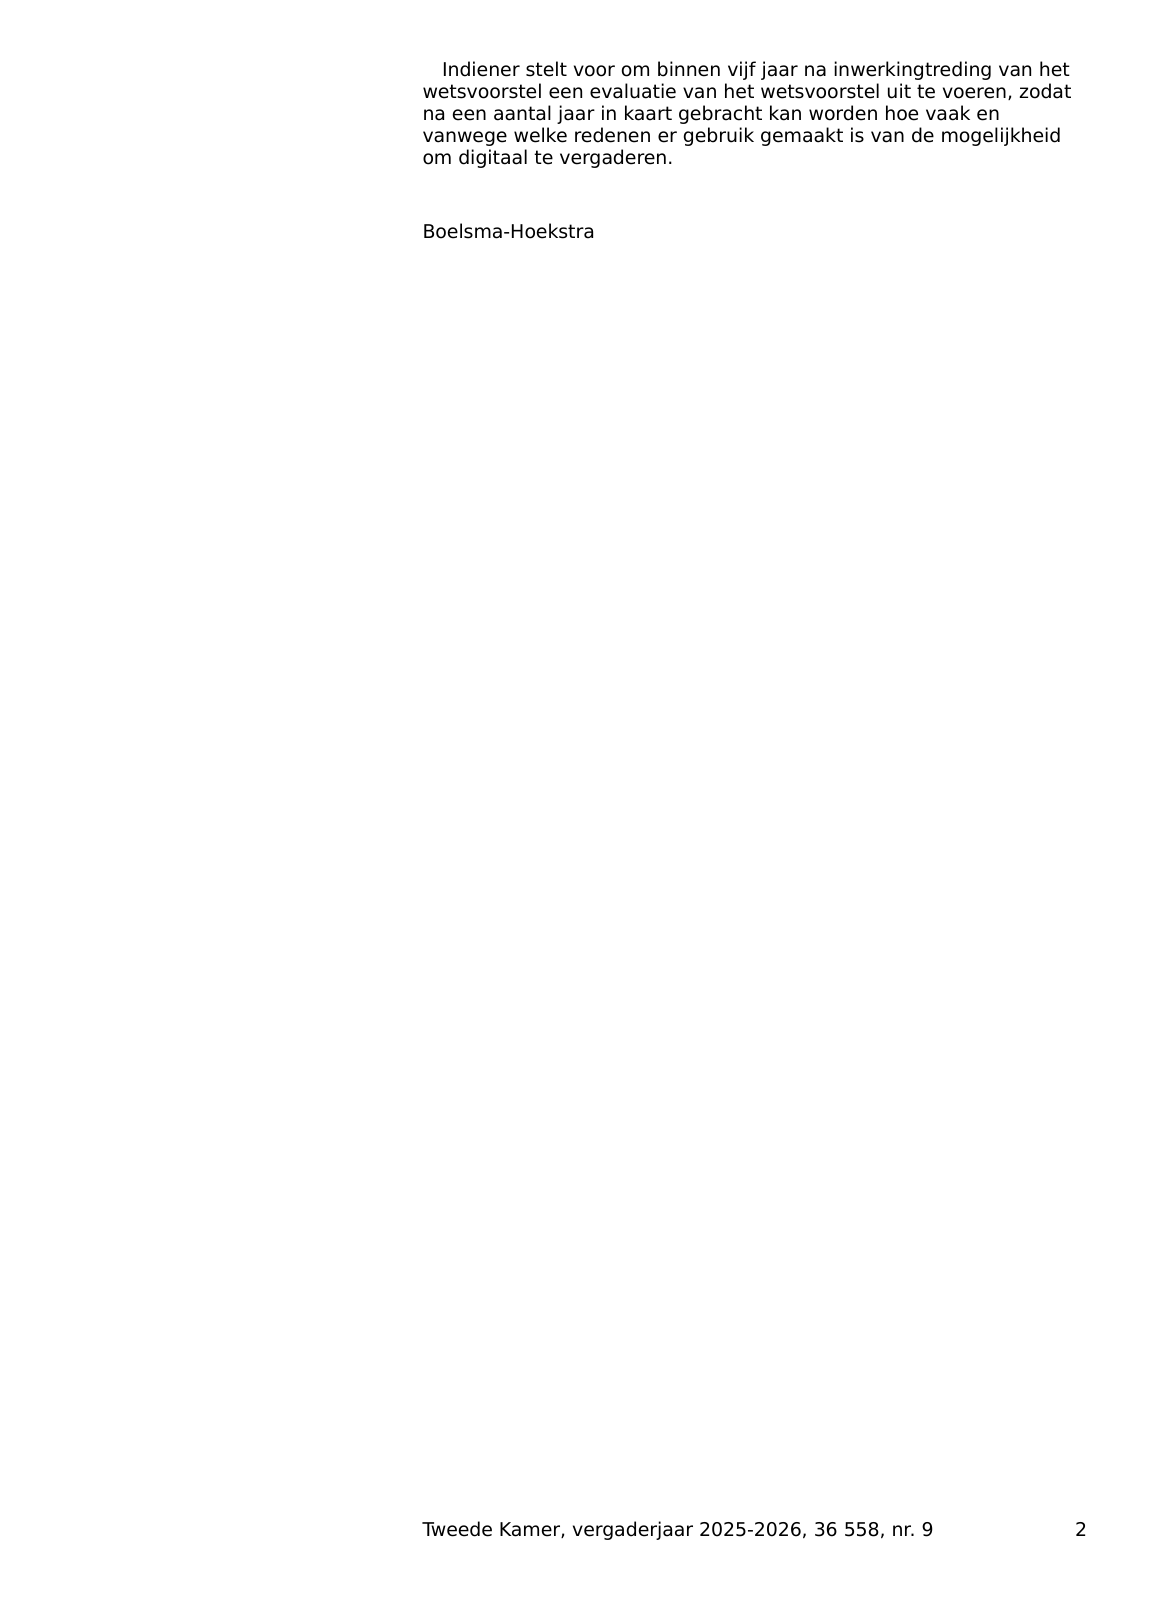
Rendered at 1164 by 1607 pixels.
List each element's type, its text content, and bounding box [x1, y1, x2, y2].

text Boelsma-Hoekstra [422, 199, 1087, 243]
text Indiener stelt voor om binnen vijf jaar na inwerkingtreding van het wetsvoorstel een evaluatie van het wetsvoorstel uit te voeren, zodat na een aantal jaar in kaart gebracht kan worden hoe vaak en vanwege welke redenen er gebruik gemaakt is van de mogelijkheid om digitaal te vergaderen. [422, 59, 1087, 169]
